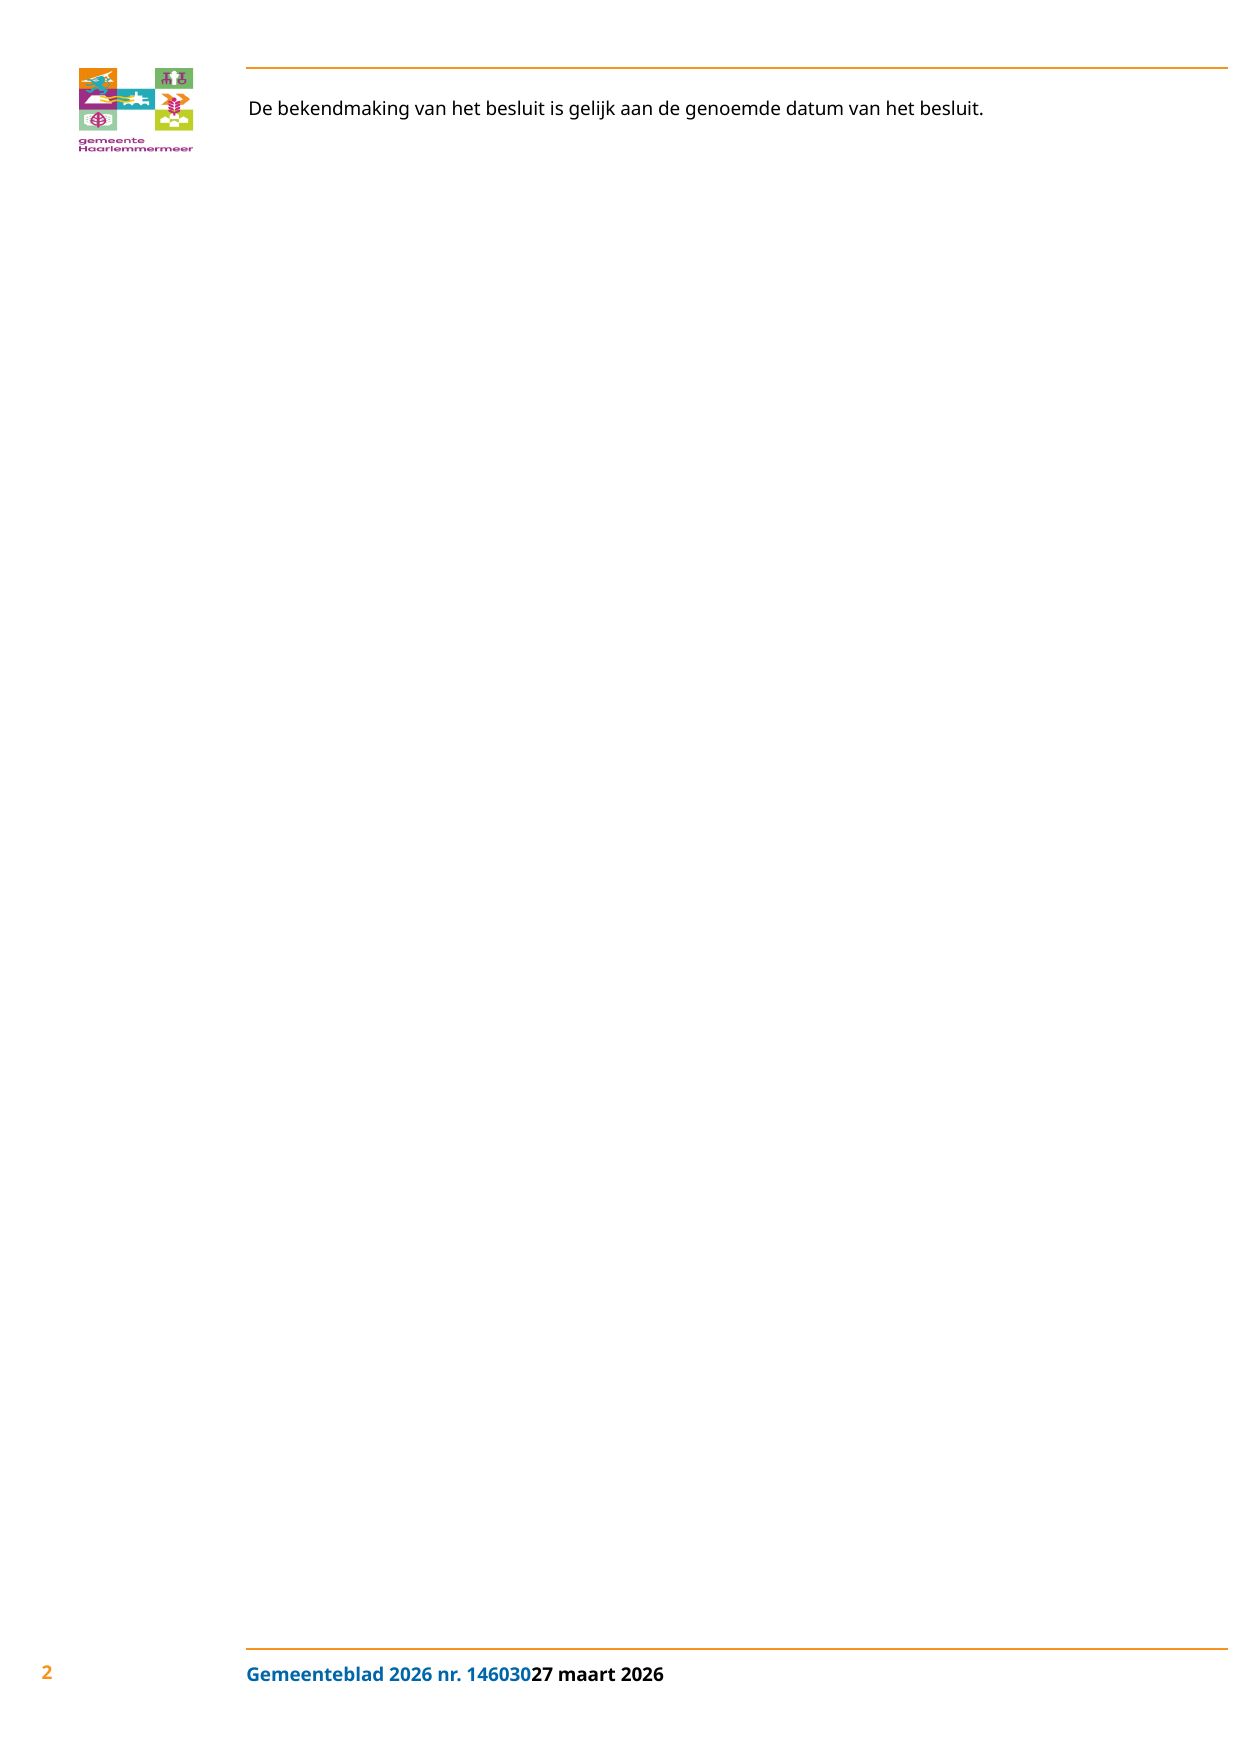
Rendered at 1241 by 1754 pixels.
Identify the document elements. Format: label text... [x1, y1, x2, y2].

picture [41, 47, 231, 172]
text De bekendmaking van het besluit is gelijk aan de genoemde datum van het besluit. [248, 95, 1152, 121]
